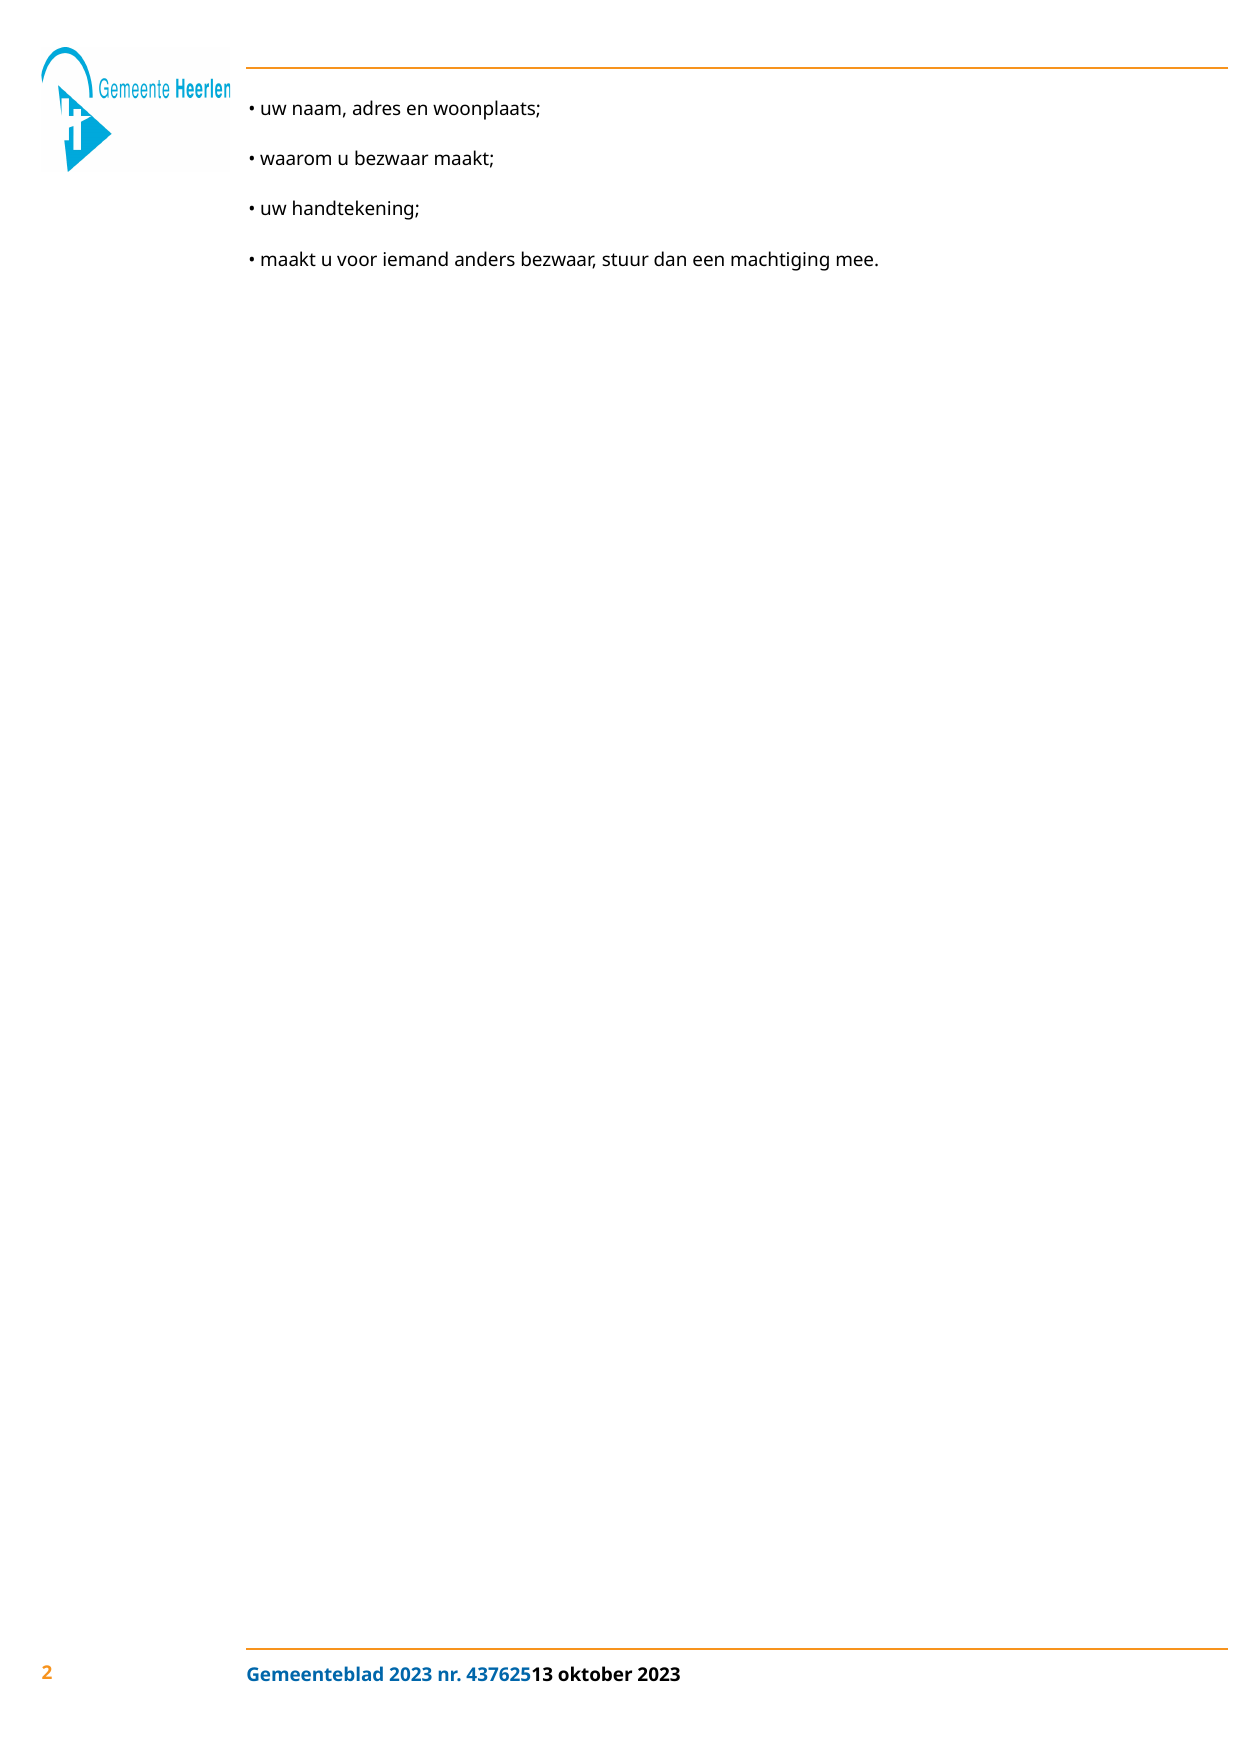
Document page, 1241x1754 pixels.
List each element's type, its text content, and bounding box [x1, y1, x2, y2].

picture [41, 47, 59, 70]
text • maakt u voor iemand anders bezwaar, stuur dan een machtiging mee. [248, 246, 1152, 272]
text • uw handtekening; [248, 196, 1152, 221]
picture [41, 47, 231, 172]
text • uw naam, adres en woonplaats; [248, 95, 1152, 121]
text • waarom u bezwaar maakt; [248, 145, 1152, 171]
